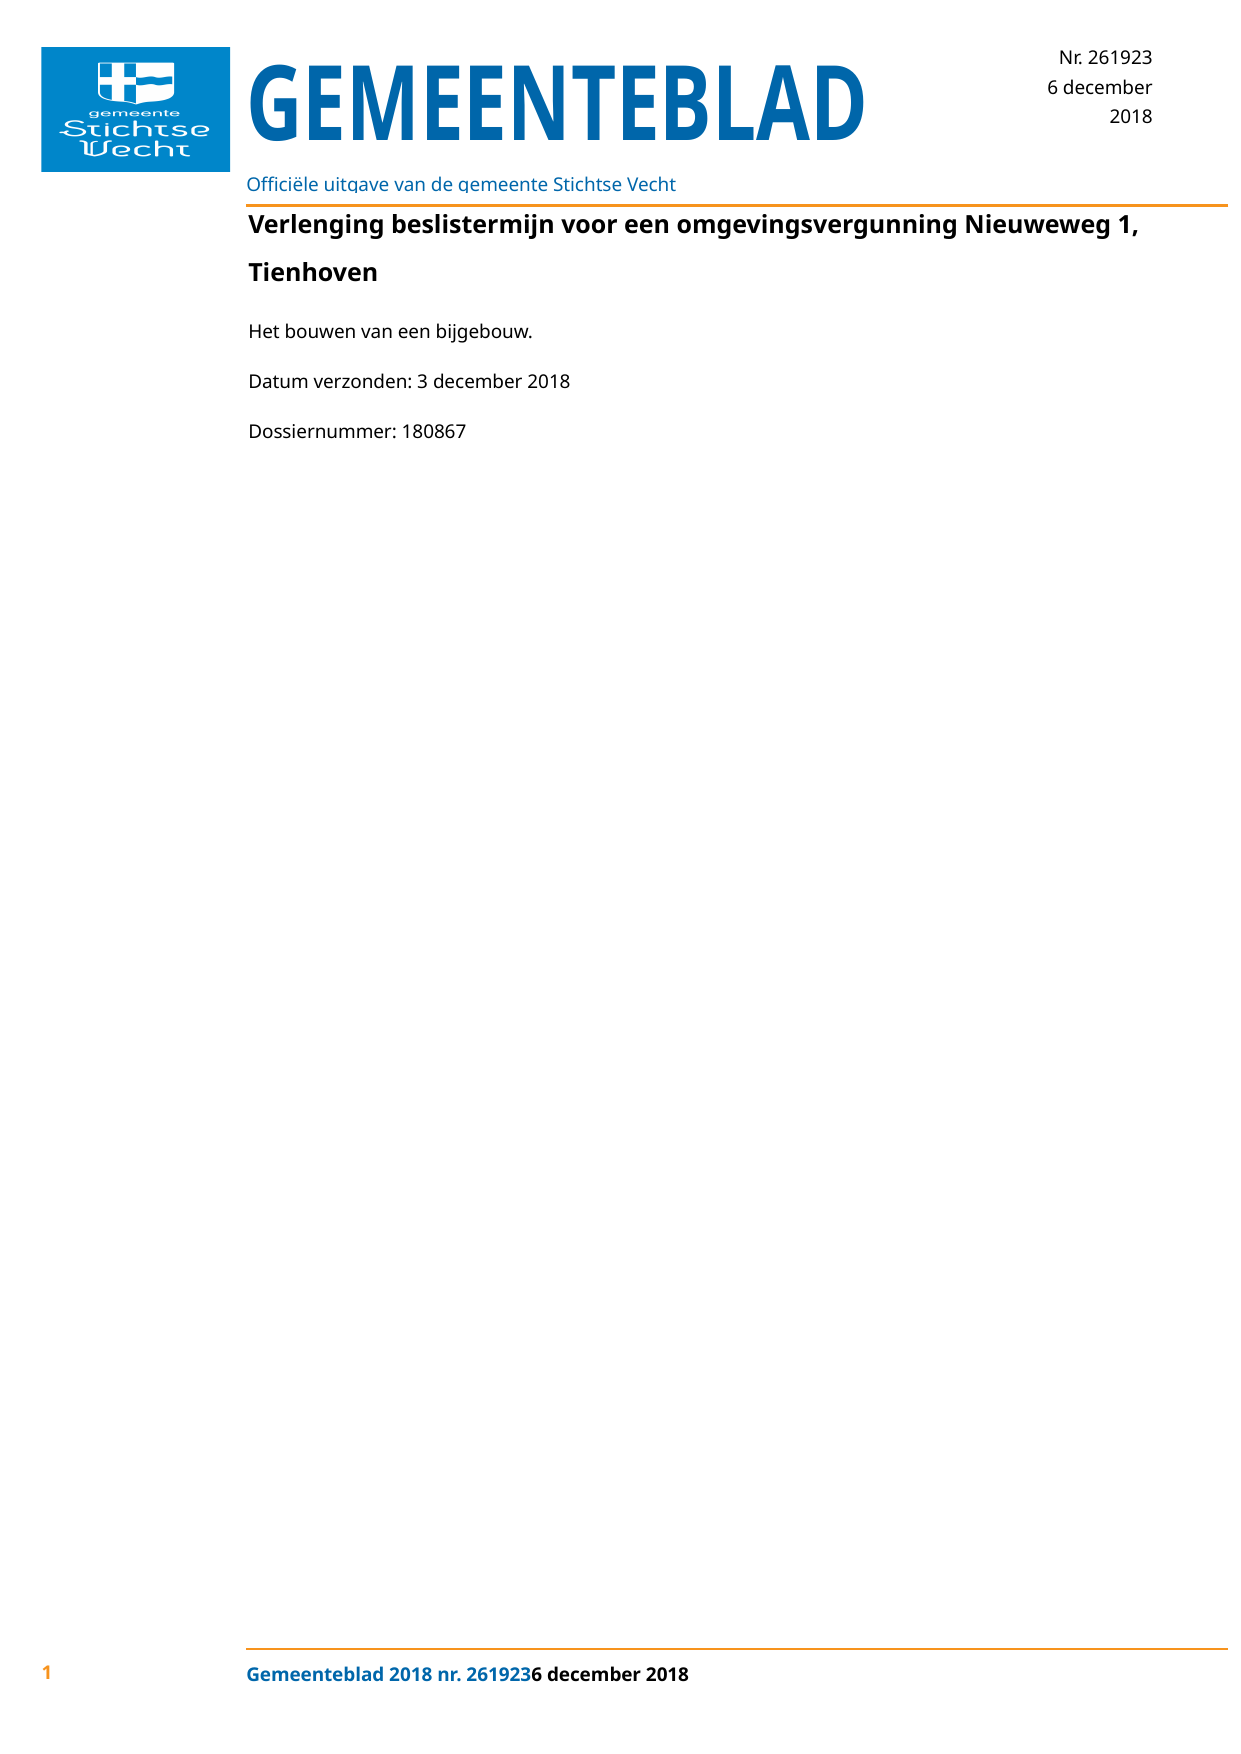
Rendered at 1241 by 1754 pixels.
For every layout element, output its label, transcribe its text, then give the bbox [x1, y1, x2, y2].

text Dossiernummer: 180867 [248, 419, 1152, 444]
text Datum verzonden: 3 december 2018 [248, 368, 1152, 394]
text Verlenging beslistermijn voor een omgevingsvergunning Nieuweweg 1, Tienhoven [248, 207, 1152, 288]
picture [137, 63, 174, 103]
picture [99, 63, 135, 101]
text Het bouwen van een bijgebouw. [248, 318, 1152, 344]
